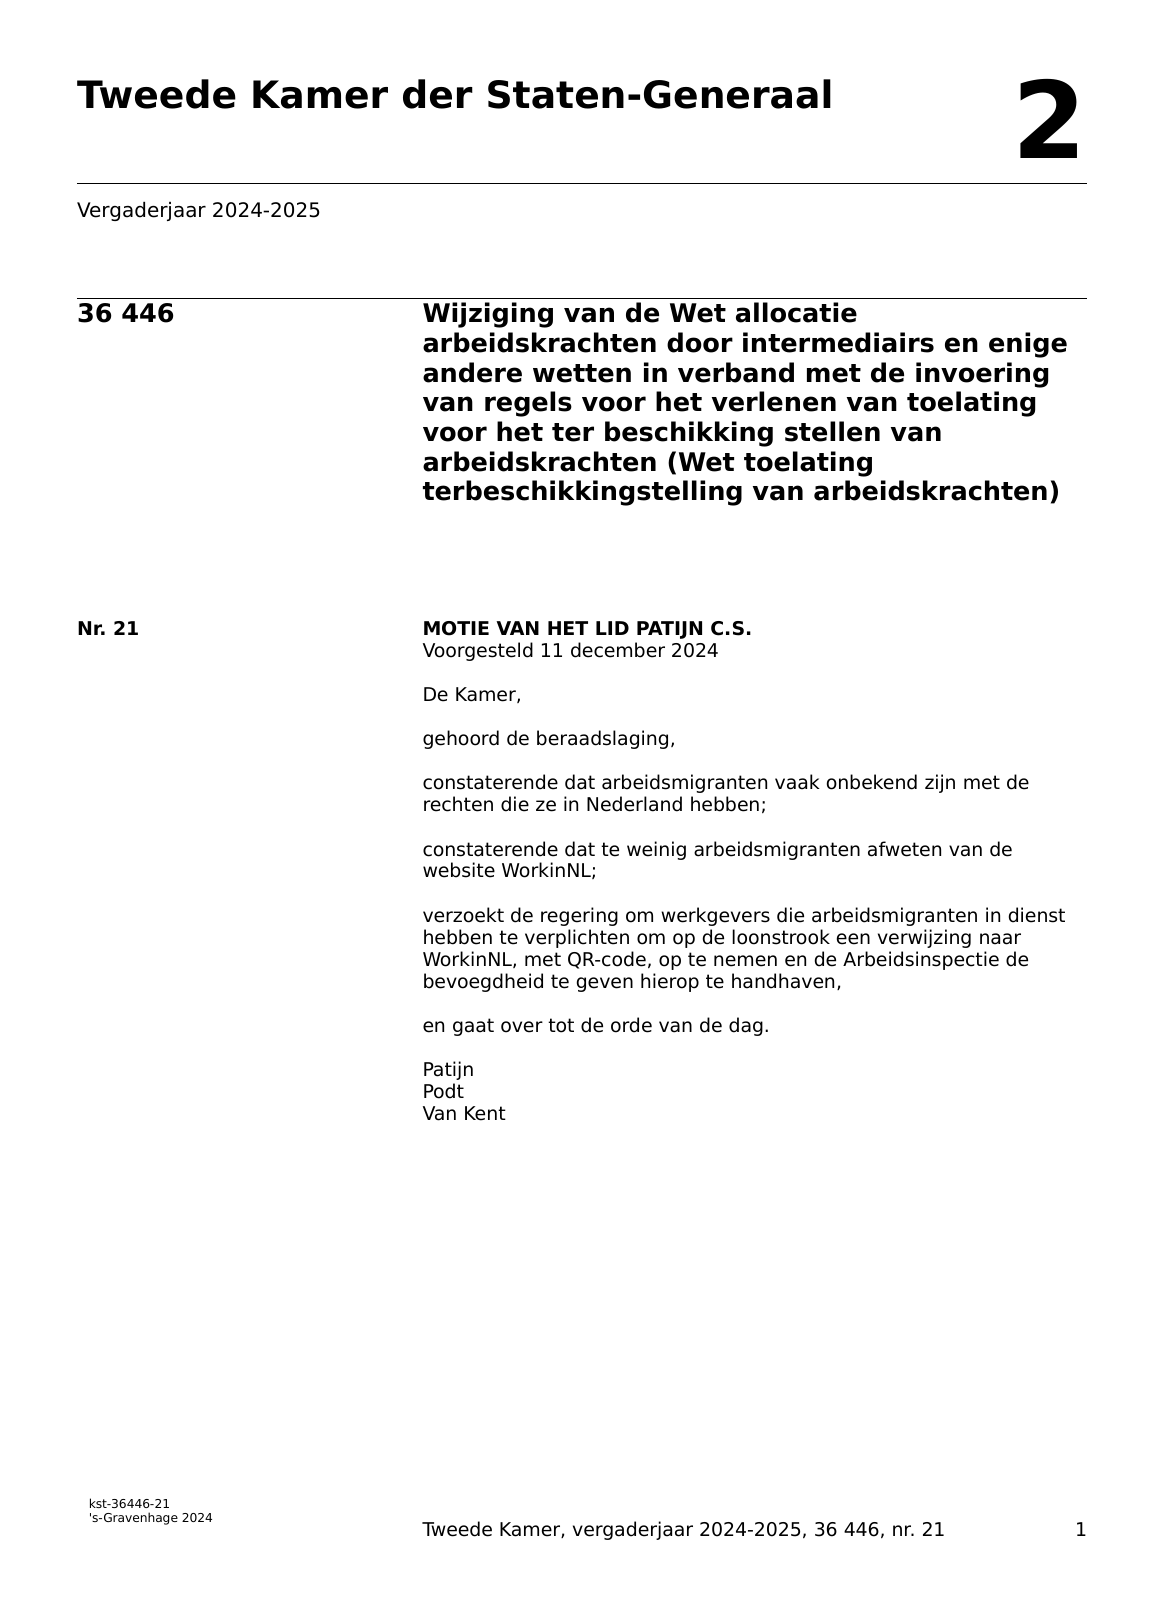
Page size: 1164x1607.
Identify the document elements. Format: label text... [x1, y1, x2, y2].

subtitle 36 446 Wijziging van de Wet allocatie arbeidskrachten door intermediairs en enige andere wetten in verband met de invoering van regels voor het verlenen van toelating voor het ter beschikking stellen van arbeidskrachten (Wet toelating terbeschikkingstelling van arbeidskrachten) [77, 299, 1087, 507]
table_header Tweede Kamer der Staten-Generaal [77, 59, 886, 183]
text gehoord de beraadslaging, [422, 728, 1087, 750]
text Van Kent [422, 1103, 1087, 1125]
text kst-36446-21 [88, 1497, 323, 1511]
text De Kamer, [422, 684, 1087, 706]
subtitle Nr. 21 MOTIE VAN HET LID PATIJN C.S. [77, 618, 1087, 640]
text Voorgesteld 11 december 2024 [422, 640, 1087, 662]
text 's-Gravenhage 2024 [88, 1511, 323, 1525]
table_cell Vergaderjaar 2024-2025 [77, 184, 1087, 298]
text en gaat over tot de orde van de dag. [422, 1015, 1087, 1037]
text verzoekt de regering om werkgevers die arbeidsmigranten in dienst hebben te verplichten om op de loonstrook een verwijzing naar WorkinNL, met QR-code, op te nemen en de Arbeidsinspectie de bevoegdheid te geven hierop te handhaven, [422, 904, 1087, 992]
text constaterende dat te weinig arbeidsmigranten afweten van de website WorkinNL; [422, 838, 1087, 882]
text Podt [422, 1081, 1087, 1103]
text Patijn [422, 1059, 1087, 1081]
table_header 2 [886, 59, 1087, 183]
text constaterende dat arbeidsmigranten vaak onbekend zijn met de rechten die ze in Nederland hebben; [422, 772, 1087, 816]
